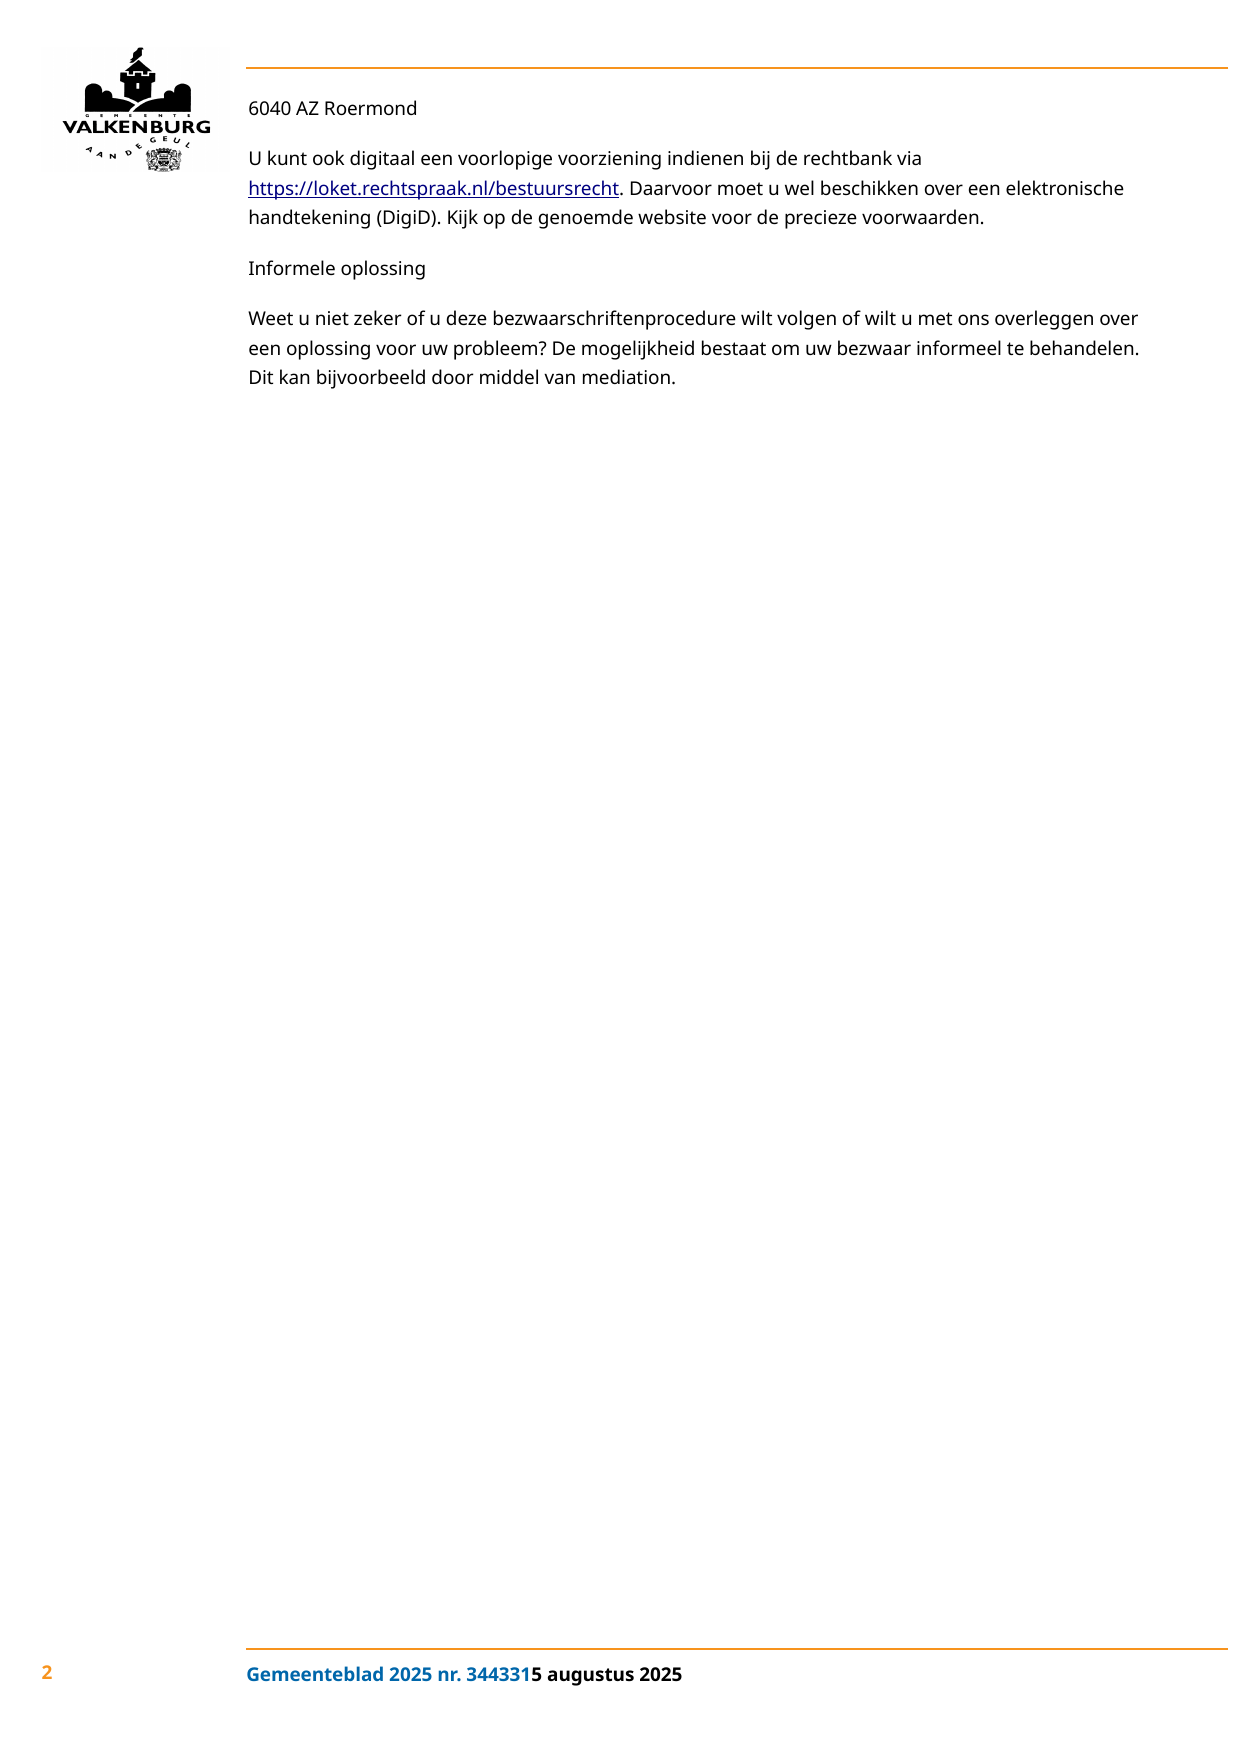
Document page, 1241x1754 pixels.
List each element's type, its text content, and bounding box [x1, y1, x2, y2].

picture [41, 47, 231, 172]
text U kunt ook digitaal een voorlopige voorziening indienen bij de rechtbank via https://loket.rechtspraak.nl/bestuursrecht. Daarvoor moet u wel beschikken over een elektronische handtekening (DigiD). Kijk op de genoemde website voor de precieze voorwaarden. [248, 145, 1152, 230]
text Weet u niet zeker of u deze bezwaarschriftenprocedure wilt volgen of wilt u met ons overleggen over een oplossing voor uw probleem? De mogelijkheid bestaat om uw bezwaar informeel te behandelen. Dit kan bijvoorbeeld door middel van mediation. [248, 305, 1152, 390]
text Informele oplossing [248, 255, 1152, 281]
text 6040 AZ Roermond [248, 95, 1152, 121]
